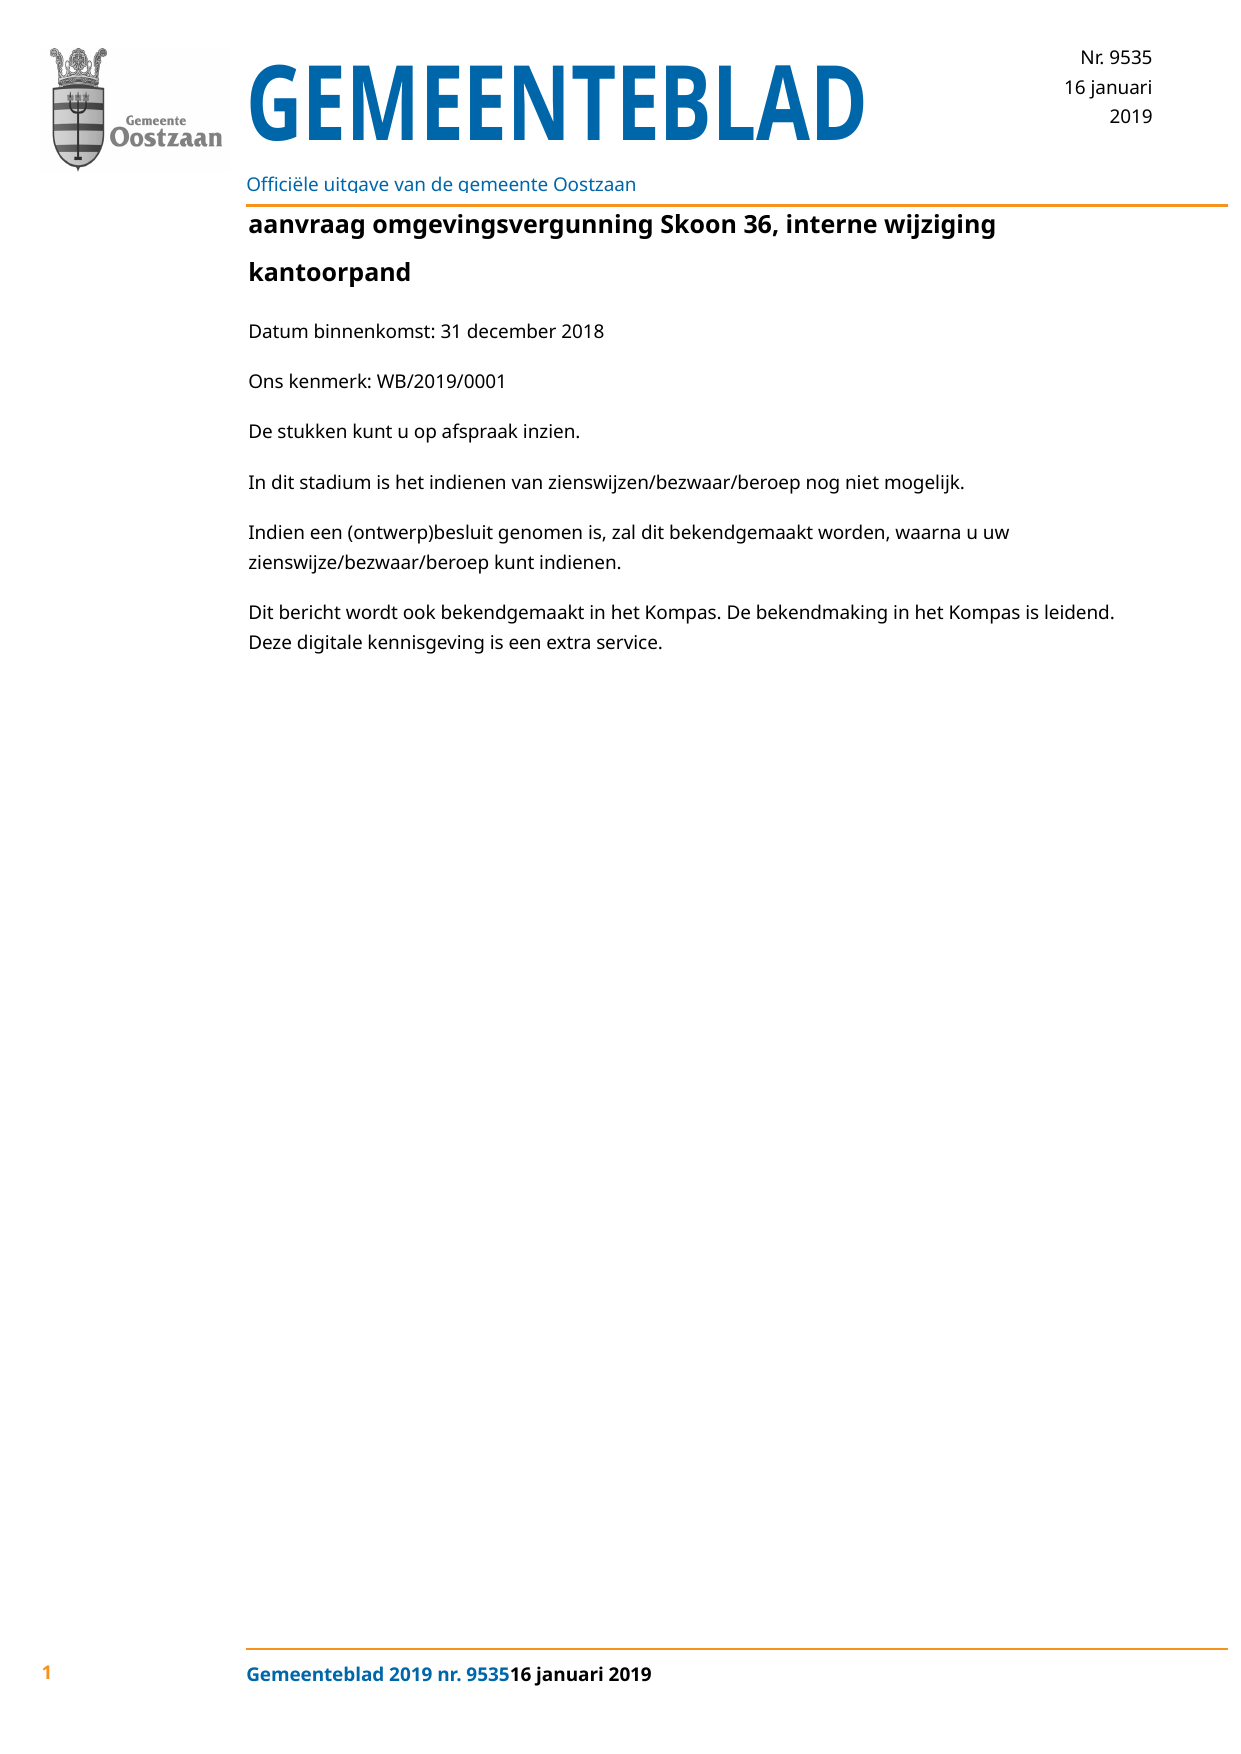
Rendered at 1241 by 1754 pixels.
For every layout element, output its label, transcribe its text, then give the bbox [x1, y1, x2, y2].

text aanvraag omgevingsvergunning Skoon 36, interne wijziging kantoorpand [248, 207, 1152, 288]
text Dit bericht wordt ook bekendgemaakt in het Kompas. De bekendmaking in het Kompas is leidend. Deze digitale kennisgeving is een extra service. [248, 599, 1152, 655]
text Ons kenmerk: WB/2019/0001 [248, 368, 1152, 394]
text De stukken kunt u op afspraak inzien. [248, 419, 1152, 444]
text Datum binnenkomst: 31 december 2018 [248, 318, 1152, 344]
picture [41, 47, 231, 172]
text In dit stadium is het indienen van zienswijzen/bezwaar/beroep nog niet mogelijk. [248, 469, 1152, 495]
text Indien een (ontwerp)besluit genomen is, zal dit bekendgemaakt worden, waarna u uw zienswijze/bezwaar/beroep kunt indienen. [248, 519, 1152, 575]
